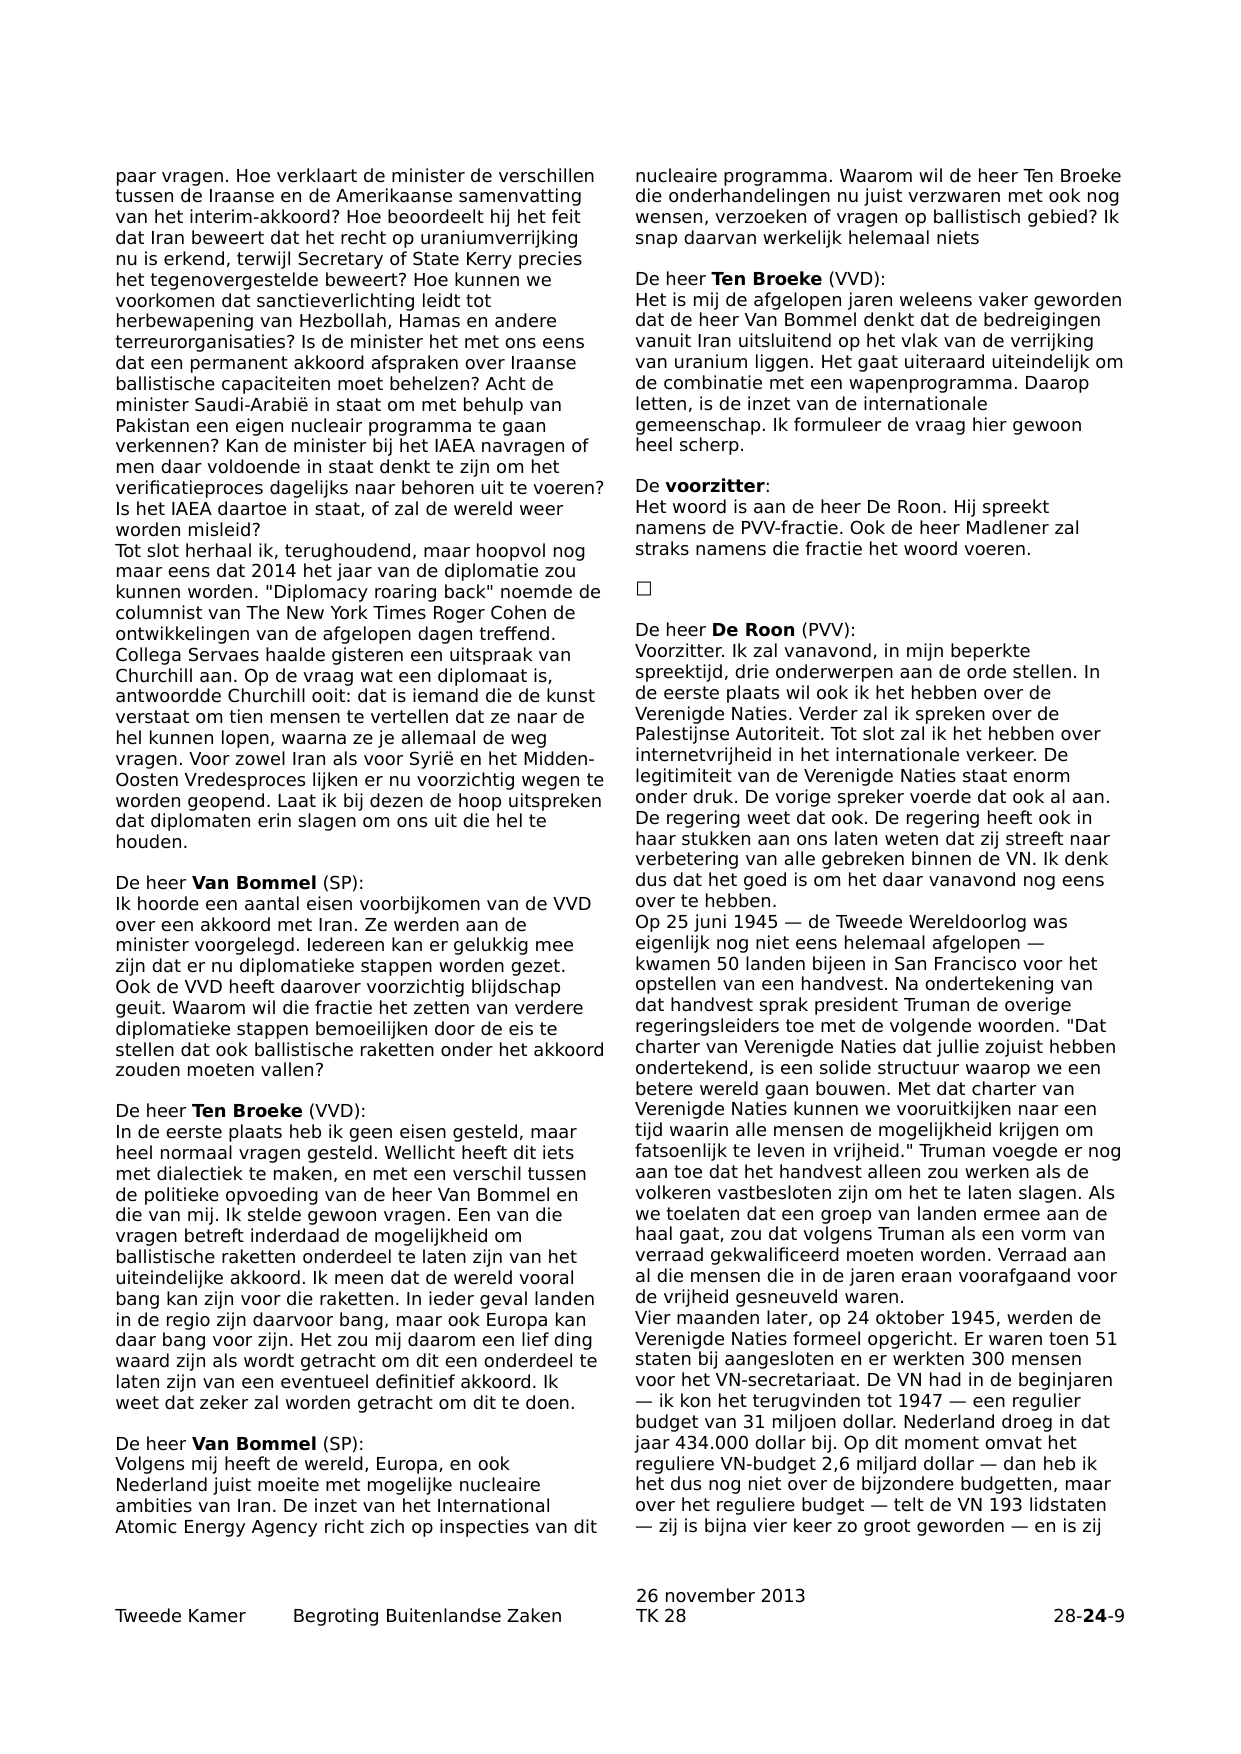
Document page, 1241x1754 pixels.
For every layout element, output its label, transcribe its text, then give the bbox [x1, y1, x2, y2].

text Vier maanden later, op 24 oktober 1945, werden de Verenigde Naties formeel opgericht. Er waren toen 51 staten bij aangesloten en er werkten 300 mensen voor het VN-secretariaat. De VN had in de beginjaren — ik kon het terugvinden tot 1947 — een regulier budget van 31 miljoen dollar. Nederland droeg in dat jaar 434.000 dollar bij. Op dit moment omvat het reguliere VN-budget 2,6 miljard dollar — dan heb ik het dus nog niet over de bijzondere budgetten, maar over het reguliere budget — telt de VN 193 lidstaten — zij is bijna vier keer zo groot geworden — en is zij [635, 1307, 1125, 1537]
text Op 25 juni 1945 — de Tweede Wereldoorlog was eigenlijk nog niet eens helemaal afgelopen — kwamen 50 landen bijeen in San Francisco voor het opstellen van een handvest. Na ondertekening van dat handvest sprak president Truman de overige regeringsleiders toe met de volgende woorden. "Dat charter van Verenigde Naties dat jullie zojuist hebben ondertekend, is een solide structuur waarop we een betere wereld gaan bouwen. Met dat charter van Verenigde Naties kunnen we vooruitkijken naar een tijd waarin alle mensen de mogelijkheid krijgen om fatsoenlijk te leven in vrijheid." Truman voegde er nog aan toe dat het handvest alleen zou werken als de volkeren vastbesloten zijn om het te laten slagen. Als we toelaten dat een groep van landen ermee aan de haal gaat, zou dat volgens Truman als een vorm van verraad gekwalificeerd moeten worden. Verraad aan al die mensen die in de jaren eraan voorafgaand voor de vrijheid gesneuveld waren. [635, 912, 1125, 1307]
text Voorzitter. Ik zal vanavond, in mijn beperkte spreektijd, drie onderwerpen aan de orde stellen. In de eerste plaats wil ook ik het hebben over de Verenigde Naties. Verder zal ik spreken over de Palestijnse Autoriteit. Tot slot zal ik het hebben over internetvrijheid in het internationale verkeer. De legitimiteit van de Verenigde Naties staat enorm onder druk. De vorige spreker voerde dat ook al aan. De regering weet dat ook. De regering heeft ook in haar stukken aan ons laten weten dat zij streeft naar verbetering van alle gebreken binnen de VN. Ik denk dus dat het goed is om het daar vanavond nog eens over te hebben. [635, 641, 1125, 912]
text De voorzitter: [635, 476, 1125, 497]
text Tot slot herhaal ik, terughoudend, maar hoopvol nog maar eens dat 2014 het jaar van de diplomatie zou kunnen worden. "Diplomacy roaring back" noemde de columnist van The New York Times Roger Cohen de ontwikkelingen van de afgelopen dagen treffend. Collega Servaes haalde gisteren een uitspraak van Churchill aan. Op de vraag wat een diplomaat is, antwoordde Churchill ooit: dat is iemand die de kunst verstaat om tien mensen te vertellen dat ze naar de hel kunnen lopen, waarna ze je allemaal de weg vragen. Voor zowel Iran als voor Syrië en het Midden-Oosten Vredesproces lijken er nu voorzichtig wegen te worden geopend. Laat ik bij dezen de hoop uitspreken dat diplomaten erin slagen om ons uit die hel te houden. [115, 540, 605, 853]
text De heer Ten Broeke (VVD): [635, 269, 1125, 289]
text ⬜ [635, 579, 1125, 600]
text paar vragen. Hoe verklaart de minister de verschillen tussen de Iraanse en de Amerikaanse samenvatting van het interim-akkoord? Hoe beoordeelt hij het feit dat Iran beweert dat het recht op uraniumverrijking nu is erkend, terwijl Secretary of State Kerry precies het tegenovergestelde beweert? Hoe kunnen we voorkomen dat sanctieverlichting leidt tot herbewapening van Hezbollah, Hamas en andere terreurorganisaties? Is de minister het met ons eens dat een permanent akkoord afspraken over Iraanse ballistische capaciteiten moet behelzen? Acht de minister Saudi-Arabië in staat om met behulp van Pakistan een eigen nucleair programma te gaan verkennen? Kan de minister bij het IAEA navragen of men daar voldoende in staat denkt te zijn om het verificatieproces dagelijks naar behoren uit te voeren? Is het IAEA daartoe in staat, of zal de wereld weer worden misleid? [115, 165, 605, 540]
text In de eerste plaats heb ik geen eisen gesteld, maar heel normaal vragen gesteld. Wellicht heeft dit iets met dialectiek te maken, en met een verschil tussen de politieke opvoeding van de heer Van Bommel en die van mij. Ik stelde gewoon vragen. Een van die vragen betreft inderdaad de mogelijkheid om ballistische raketten onderdeel te laten zijn van het uiteindelijke akkoord. Ik meen dat de wereld vooral bang kan zijn voor die raketten. In ieder geval landen in de regio zijn daarvoor bang, maar ook Europa kan daar bang voor zijn. Het zou mij daarom een lief ding waard zijn als wordt getracht om dit een onderdeel te laten zijn van een eventueel definitief akkoord. Ik weet dat zeker zal worden getracht om dit te doen. [115, 1122, 605, 1413]
text De heer De Roon (PVV): [635, 620, 1125, 641]
text Volgens mij heeft de wereld, Europa, en ook Nederland juist moeite met mogelijke nucleaire ambities van Iran. De inzet van het International Atomic Energy Agency richt zich op inspecties van dit [115, 1454, 605, 1537]
text Ik hoorde een aantal eisen voorbijkomen van de VVD over een akkoord met Iran. Ze werden aan de minister voorgelegd. Iedereen kan er gelukkig mee zijn dat er nu diplomatieke stappen worden gezet. Ook de VVD heeft daarover voorzichtig blijdschap geuit. Waarom wil die fractie het zetten van verdere diplomatieke stappen bemoeilijken door de eis te stellen dat ook ballistische raketten onder het akkoord zouden moeten vallen? [115, 893, 605, 1081]
text De heer Van Bommel (SP): [115, 1433, 605, 1454]
text De heer Van Bommel (SP): [115, 873, 605, 893]
text De heer Ten Broeke (VVD): [115, 1101, 605, 1122]
text Het woord is aan de heer De Roon. Hij spreekt namens de PVV-fractie. Ook de heer Madlener zal straks namens die fractie het woord voeren. [635, 497, 1125, 559]
text Het is mij de afgelopen jaren weleens vaker geworden dat de heer Van Bommel denkt dat de bedreigingen vanuit Iran uitsluitend op het vlak van de verrijking van uranium liggen. Het gaat uiteraard uiteindelijk om de combinatie met een wapenprogramma. Daarop letten, is de inzet van de internationale gemeenschap. Ik formuleer de vraag hier gewoon heel scherp. [635, 289, 1125, 456]
text nucleaire programma. Waarom wil de heer Ten Broeke die onderhandelingen nu juist verzwaren met ook nog wensen, verzoeken of vragen op ballistisch gebied? Ik snap daarvan werkelijk helemaal niets [635, 165, 1125, 249]
